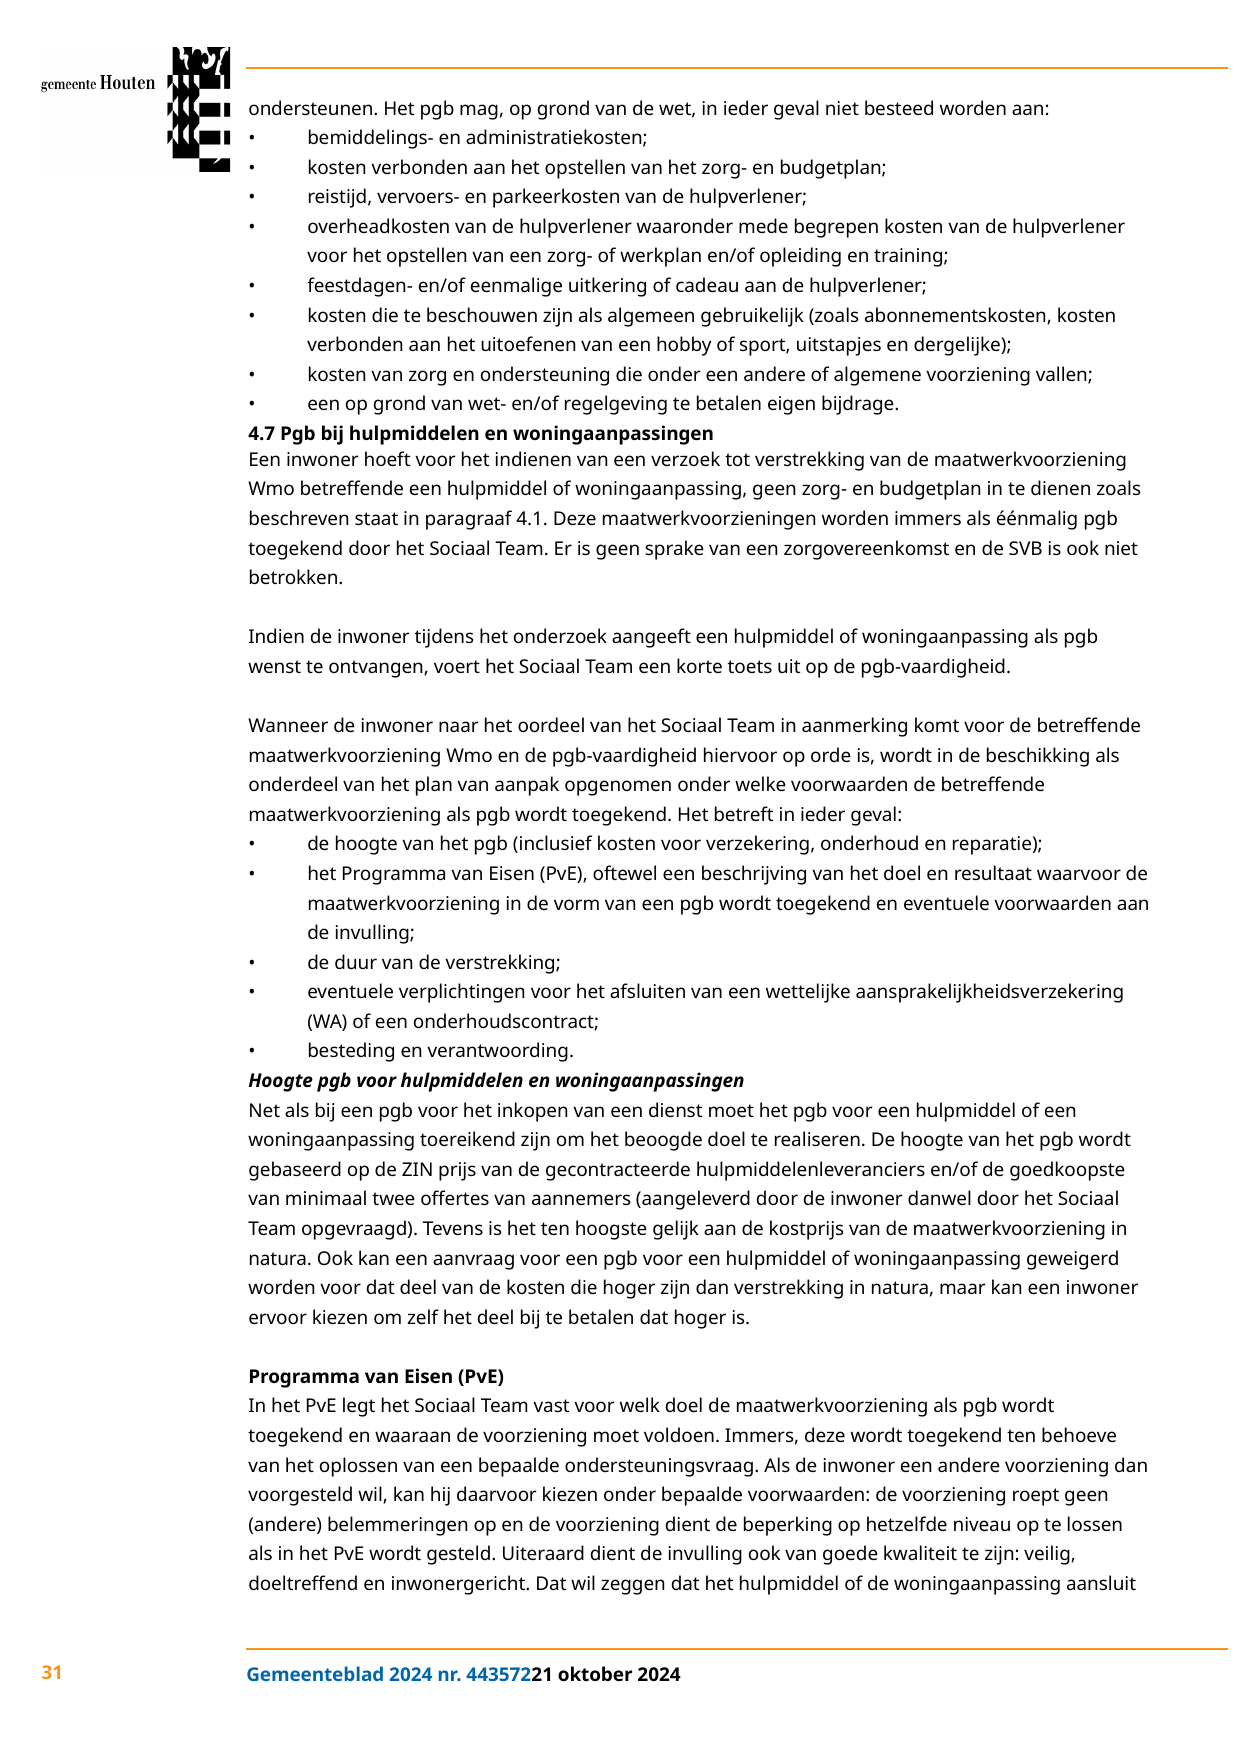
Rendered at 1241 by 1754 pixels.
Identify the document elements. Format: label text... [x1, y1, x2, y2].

text Indien de inwoner tijdens het onderzoek aangeeft een hulpmiddel of woningaanpassing als pgb wenst te ontvangen, voert het Sociaal Team een korte toets uit op de pgb-vaardigheid. [248, 623, 1152, 679]
list het Programma van Eisen (PvE), oftewel een beschrijving van het doel en resultaat waarvoor de maatwerkvoorziening in de vorm van een pgb wordt toegekend en eventuele voorwaarden aan de invulling; [248, 860, 1152, 945]
list kosten verbonden aan het opstellen van het zorg- en budgetplan; [248, 154, 1152, 180]
text Wanneer de inwoner naar het oordeel van het Sociaal Team in aanmerking komt voor de betreffende maatwerkvoorziening Wmo en de pgb-vaardigheid hiervoor op orde is, wordt in de beschikking als onderdeel van het plan van aanpak opgenomen onder welke voorwaarden de betreffende maatwerkvoorziening als pgb wordt toegekend. Het betreft in ieder geval: [248, 712, 1152, 827]
text 4.7 Pgb bij hulpmiddelen en woningaanpassingen [248, 420, 1152, 446]
text Een inwoner hoeft voor het indienen van een verzoek tot verstrekking van de maatwerkvoorziening Wmo betreffende een hulpmiddel of woningaanpassing, geen zorg- en budgetplan in te dienen zoals beschreven staat in paragraaf 4.1. Deze maatwerkvoorzieningen worden immers als éénmalig pgb toegekend door het Sociaal Team. Er is geen sprake van een zorgovereenkomst en de SVB is ook niet betrokken. [248, 446, 1152, 590]
text In het PvE legt het Sociaal Team vast voor welk doel de maatwerkvoorziening als pgb wordt toegekend en waaraan de voorziening moet voldoen. Immers, deze wordt toegekend ten behoeve van het oplossen van een bepaalde ondersteuningsvraag. Als de inwoner een andere voorziening dan voorgesteld wil, kan hij daarvoor kiezen onder bepaalde voorwaarden: de voorziening roept geen (andere) belemmeringen op en de voorziening dient de beperking op hetzelfde niveau op te lossen als in het PvE wordt gesteld. Uiteraard dient de invulling ook van goede kwaliteit te zijn: veilig, doeltreffend en inwonergericht. Dat wil zeggen dat het hulpmiddel of de woningaanpassing aansluit [248, 1393, 1152, 1596]
text Hoogte pgb voor hulpmiddelen en woningaanpassingen [248, 1067, 1152, 1093]
text Net als bij een pgb voor het inkopen van een dienst moet het pgb voor een hulpmiddel of een woningaanpassing toereikend zijn om het beoogde doel te realiseren. De hoogte van het pgb wordt gebaseerd op de ZIN prijs van de gecontracteerde hulpmiddelenleveranciers en/of de goedkoopste van minimaal twee offertes van aannemers (aangeleverd door de inwoner danwel door het Sociaal Team opgevraagd). Tevens is het ten hoogste gelijk aan de kostprijs van de maatwerkvoorziening in natura. Ook kan een aanvraag voor een pgb voor een hulpmiddel of woningaanpassing geweigerd worden voor dat deel van de kosten die hoger zijn dan verstrekking in natura, maar kan een inwoner ervoor kiezen om zelf het deel bij te betalen dat hoger is. [248, 1097, 1152, 1329]
list reistijd, vervoers- en parkeerkosten van de hulpverlener; [248, 183, 1152, 209]
list de hoogte van het pgb (inclusief kosten voor verzekering, onderhoud en reparatie); [248, 831, 1152, 856]
text Programma van Eisen (PvE) [248, 1363, 1152, 1389]
list kosten die te beschouwen zijn als algemeen gebruikelijk (zoals abonnementskosten, kosten verbonden aan het uitoefenen van een hobby of sport, uitstapjes en dergelijke); [248, 302, 1152, 357]
list kosten van zorg en ondersteuning die onder een andere of algemene voorziening vallen; [248, 361, 1152, 387]
list eventuele verplichtingen voor het afsluiten van een wettelijke aansprakelijkheidsverzekering (WA) of een onderhoudscontract; [248, 978, 1152, 1034]
text ondersteunen. Het pgb mag, op grond van de wet, in ieder geval niet besteed worden aan: [248, 95, 1152, 121]
list de duur van de verstrekking; [248, 949, 1152, 974]
list overheadkosten van de hulpverlener waaronder mede begrepen kosten van de hulpverlener voor het opstellen van een zorg- of werkplan en/of opleiding en training; [248, 213, 1152, 268]
list feestdagen- en/of eenmalige uitkering of cadeau aan de hulpverlener; [248, 272, 1152, 298]
list bemiddelings- en administratiekosten; [248, 124, 1152, 150]
list besteding en verantwoording. [248, 1038, 1152, 1063]
picture [41, 47, 231, 172]
list een op grond van wet- en/of regelgeving te betalen eigen bijdrage. [248, 391, 1152, 416]
